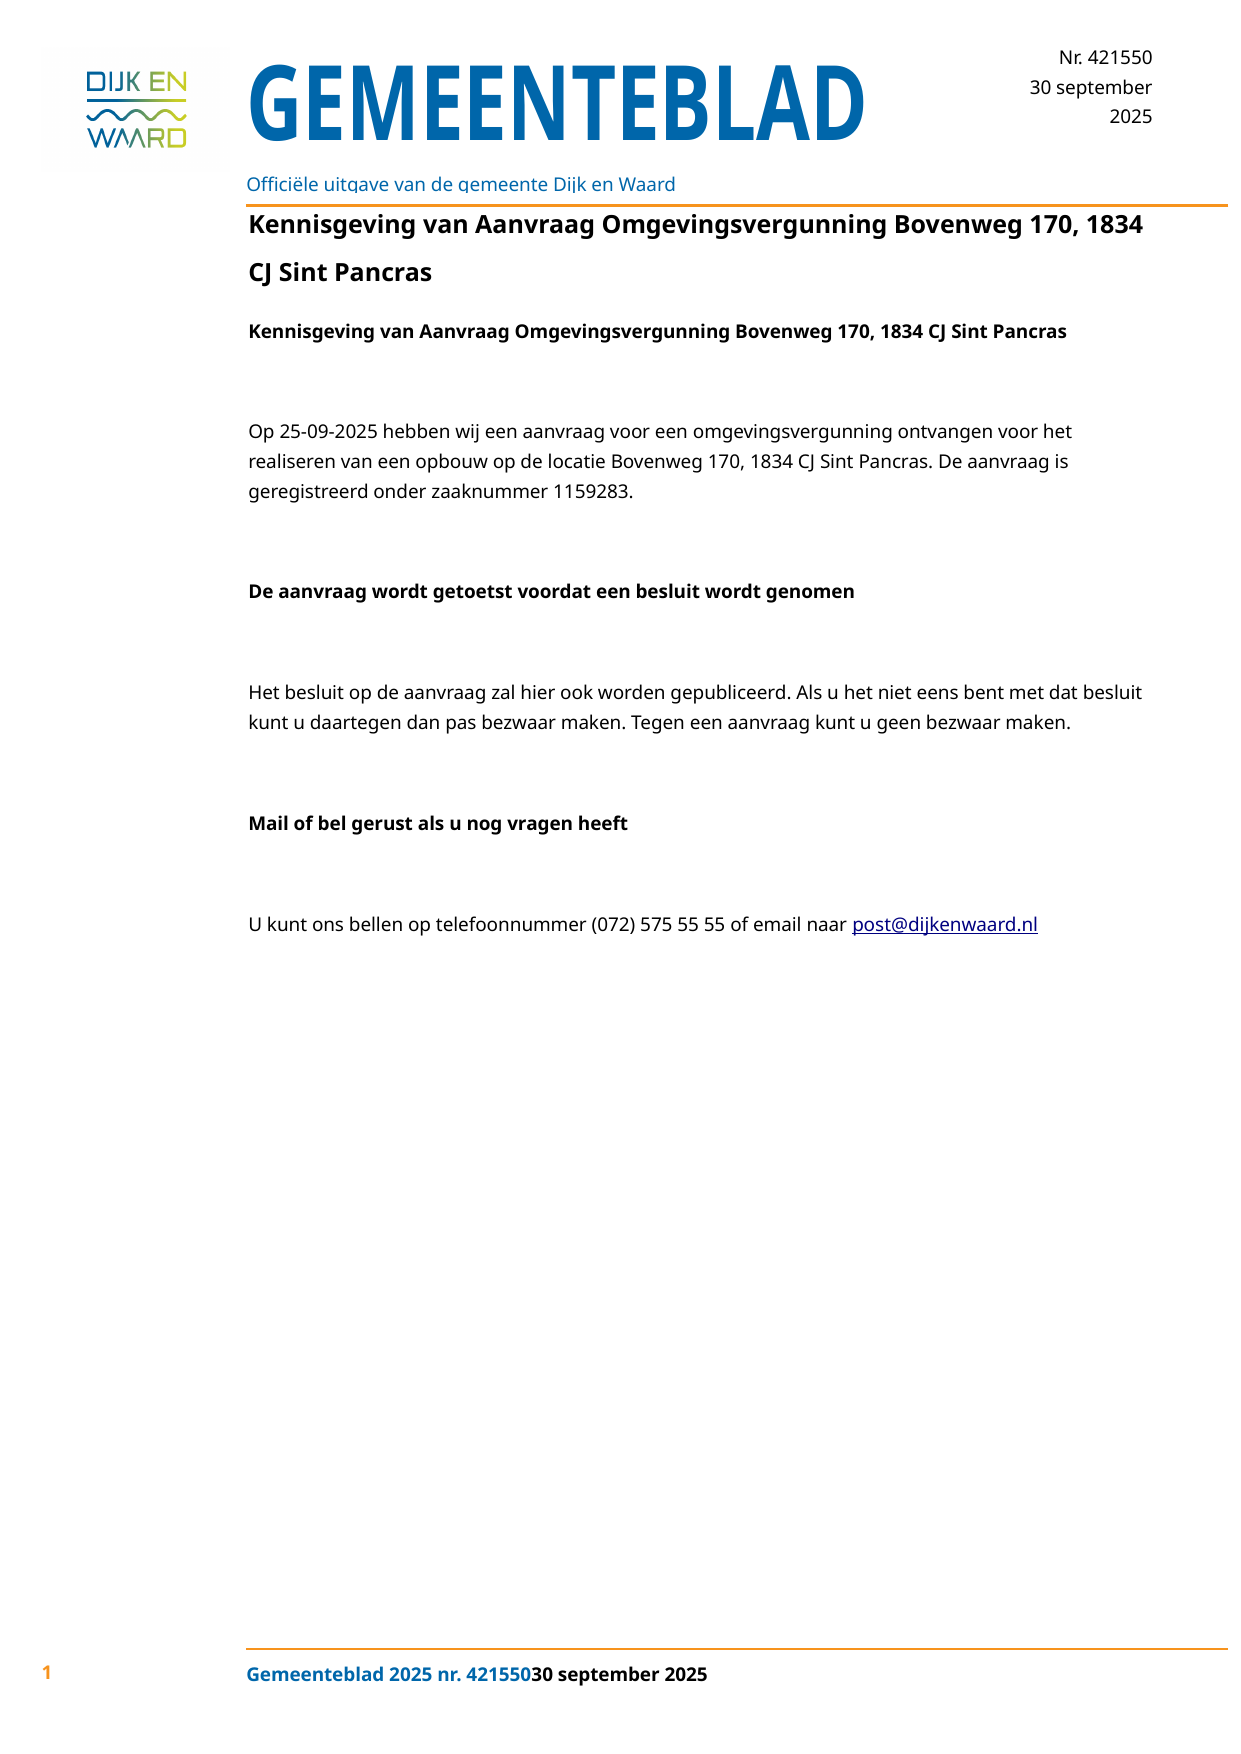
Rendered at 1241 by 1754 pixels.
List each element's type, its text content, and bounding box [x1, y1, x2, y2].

text Mail of bel gerust als u nog vragen heeft [248, 810, 1152, 836]
picture [41, 47, 231, 172]
text U kunt ons bellen op telefoonnummer (072) 575 55 55 of email naar post@dijkenwaard.nl [248, 911, 1152, 937]
text Kennisgeving van Aanvraag Omgevingsvergunning Bovenweg 170, 1834 CJ Sint Pancras [248, 318, 1152, 344]
text Op 25-09-2025 hebben wij een aanvraag voor een omgevingsvergunning ontvangen voor het realiseren van een opbouw op de locatie Bovenweg 170, 1834 CJ Sint Pancras. De aanvraag is geregistreerd onder zaaknummer 1159283. [248, 419, 1152, 504]
text Kennisgeving van Aanvraag Omgevingsvergunning Bovenweg 170, 1834 CJ Sint Pancras [248, 207, 1152, 288]
text De aanvraag wordt getoetst voordat een besluit wordt genomen [248, 579, 1152, 604]
text Het besluit op de aanvraag zal hier ook worden gepubliceerd. Als u het niet eens bent met dat besluit kunt u daartegen dan pas bezwaar maken. Tegen een aanvraag kunt u geen bezwaar maken. [248, 679, 1152, 735]
